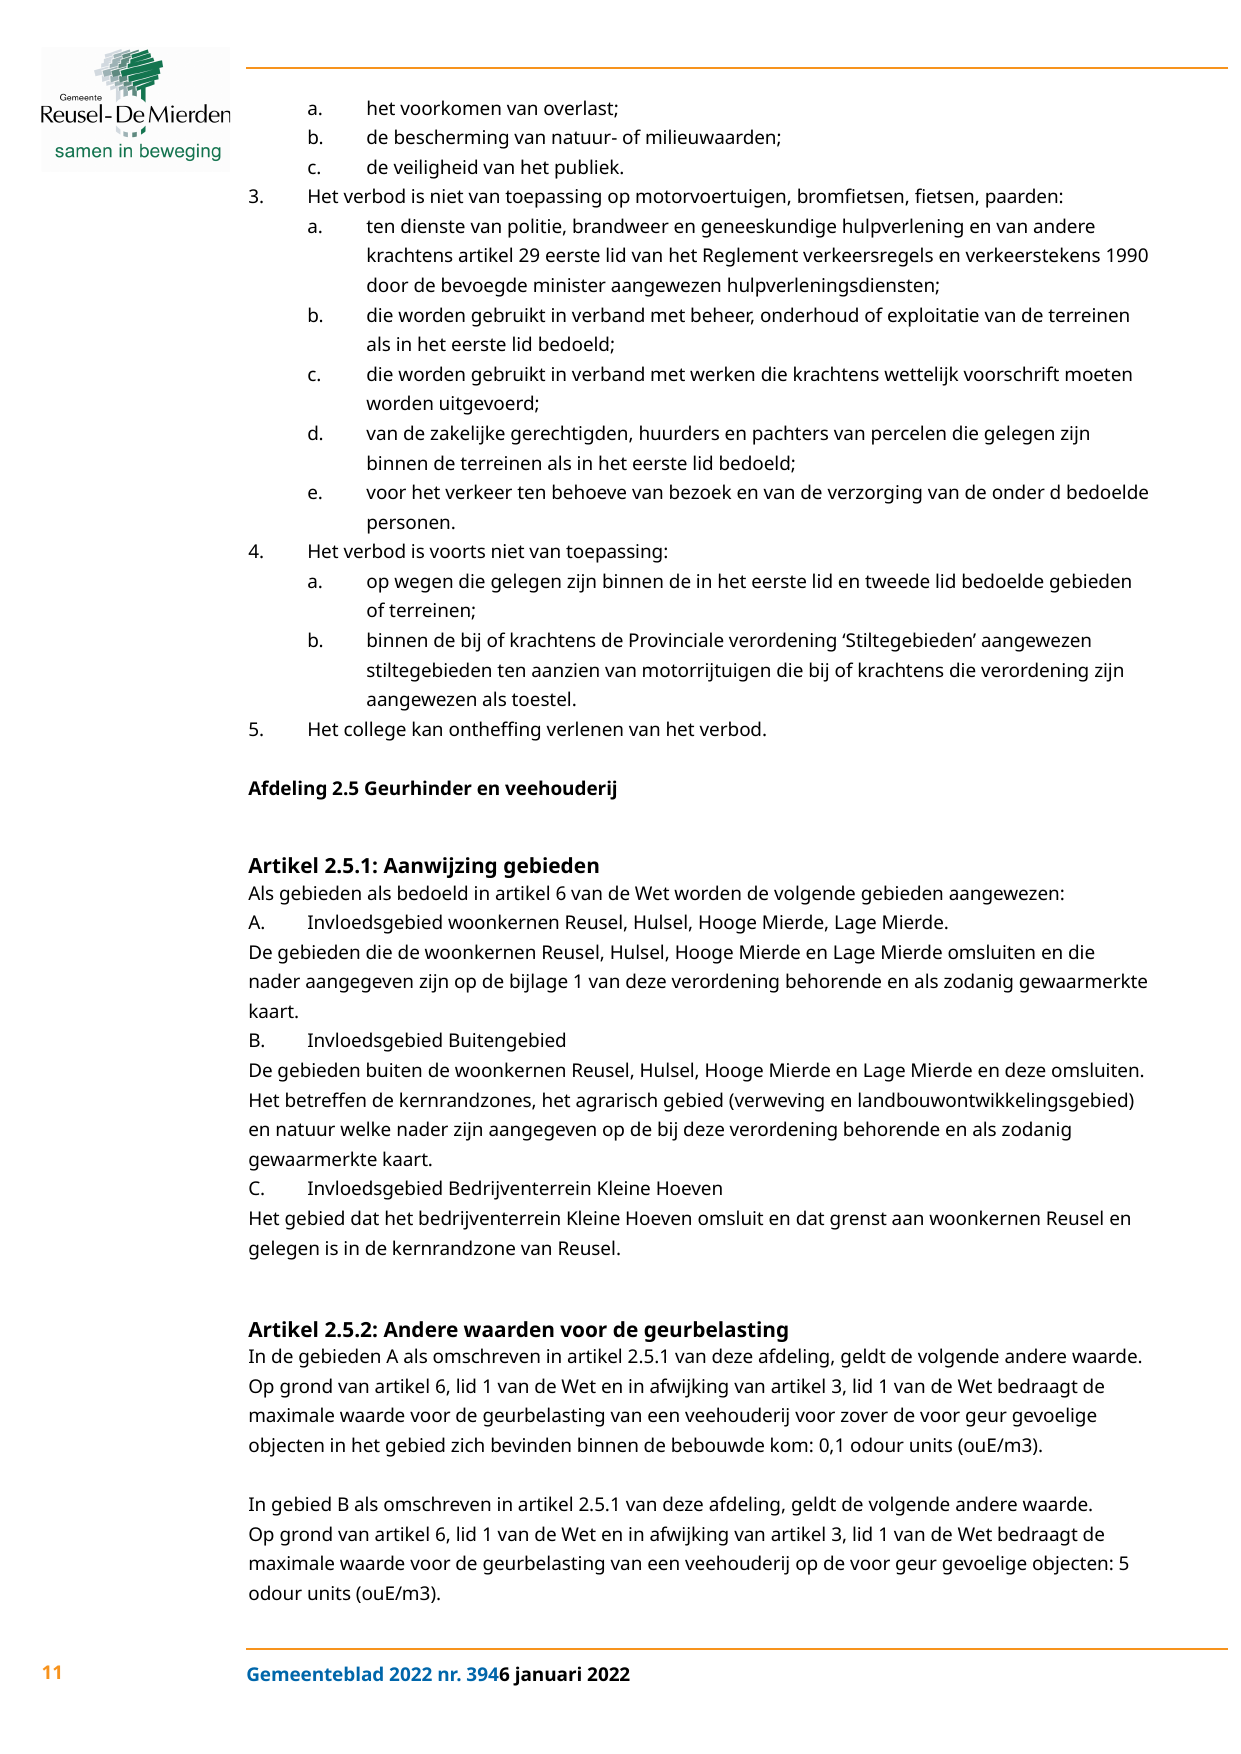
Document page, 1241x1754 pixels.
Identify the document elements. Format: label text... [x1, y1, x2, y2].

text Artikel 2.5.1: Aanwijzing gebieden [248, 851, 1152, 880]
list Invloedsgebied Bedrijventerrein Kleine Hoeven [248, 1176, 1152, 1201]
text De gebieden die de woonkernen Reusel, Hulsel, Hooge Mierde en Lage Mierde omsluiten en die nader aangegeven zijn op de bijlage 1 van deze verordening behorende en als zodanig gewaarmerkte kaart. [248, 939, 1152, 1024]
text De gebieden buiten de woonkernen Reusel, Hulsel, Hooge Mierde en Lage Mierde en deze omsluiten. Het betreffen de kernrandzones, het agrarisch gebied (verweving en landbouwontwikkelingsgebied) en natuur welke nader zijn aangegeven op de bij deze verordening behorende en als zodanig gewaarmerkte kaart. [248, 1057, 1152, 1172]
text In de gebieden A als omschreven in artikel 2.5.1 van deze afdeling, geldt de volgende andere waarde. [248, 1343, 1152, 1369]
list het voorkomen van overlast; [307, 95, 1152, 121]
list Invloedsgebied woonkernen Reusel, Hulsel, Hooge Mierde, Lage Mierde. [248, 909, 1152, 935]
text Artikel 2.5.2: Andere waarden voor de geurbelasting [248, 1315, 1152, 1343]
text Als gebieden als bedoeld in artikel 6 van de Wet worden de volgende gebieden aangewezen: [248, 880, 1152, 906]
text Afdeling 2.5 Geurhinder en veehouderij [248, 775, 1152, 801]
list Het verbod is niet van toepassing op motorvoertuigen, bromfietsen, fietsen, paarden: [248, 183, 1152, 209]
text Op grond van artikel 6, lid 1 van de Wet en in afwijking van artikel 3, lid 1 van de Wet bedraagt de maximale waarde voor de geurbelasting van een veehouderij voor zover de voor geur gevoelige objecten in het gebied zich bevinden binnen de bebouwde kom: 0,1 odour units (ouE/m3). [248, 1373, 1152, 1458]
list ten dienste van politie, brandweer en geneeskundige hulpverlening en van andere krachtens artikel 29 eerste lid van het Reglement verkeersregels en verkeerstekens 1990 door de bevoegde minister aangewezen hulpverleningsdiensten; [307, 213, 1152, 298]
list binnen de bij of krachtens de Provinciale verordening ‘Stiltegebieden’ aangewezen stiltegebieden ten aanzien van motorrijtuigen die bij of krachtens die verordening zijn aangewezen als toestel. [307, 627, 1152, 712]
list voor het verkeer ten behoeve van bezoek en van de verzorging van de onder d bedoelde personen. [307, 479, 1152, 535]
list Het college kan ontheffing verlenen van het verbod. [248, 716, 1152, 742]
list van de zakelijke gerechtigden, huurders en pachters van percelen die gelegen zijn binnen de terreinen als in het eerste lid bedoeld; [307, 420, 1152, 476]
picture [41, 47, 231, 172]
list die worden gebruikt in verband met beheer, onderhoud of exploitatie van de terreinen als in het eerste lid bedoeld; [307, 302, 1152, 357]
list Het verbod is voorts niet van toepassing: [248, 538, 1152, 564]
list op wegen die gelegen zijn binnen de in het eerste lid en tweede lid bedoelde gebieden of terreinen; [307, 568, 1152, 623]
list die worden gebruikt in verband met werken die krachtens wettelijk voorschrift moeten worden uitgevoerd; [307, 361, 1152, 416]
list de veiligheid van het publiek. [307, 154, 1152, 180]
text Het gebied dat het bedrijventerrein Kleine Hoeven omsluit en dat grenst aan woonkernen Reusel en gelegen is in de kernrandzone van Reusel. [248, 1205, 1152, 1261]
list Invloedsgebied Buitengebied [248, 1028, 1152, 1053]
text Op grond van artikel 6, lid 1 van de Wet en in afwijking van artikel 3, lid 1 van de Wet bedraagt de maximale waarde voor de geurbelasting van een veehouderij op de voor geur gevoelige objecten: 5 odour units (ouE/m3). [248, 1521, 1152, 1606]
text In gebied B als omschreven in artikel 2.5.1 van deze afdeling, geldt de volgende andere waarde. [248, 1491, 1152, 1517]
list de bescherming van natuur- of milieuwaarden; [307, 124, 1152, 150]
